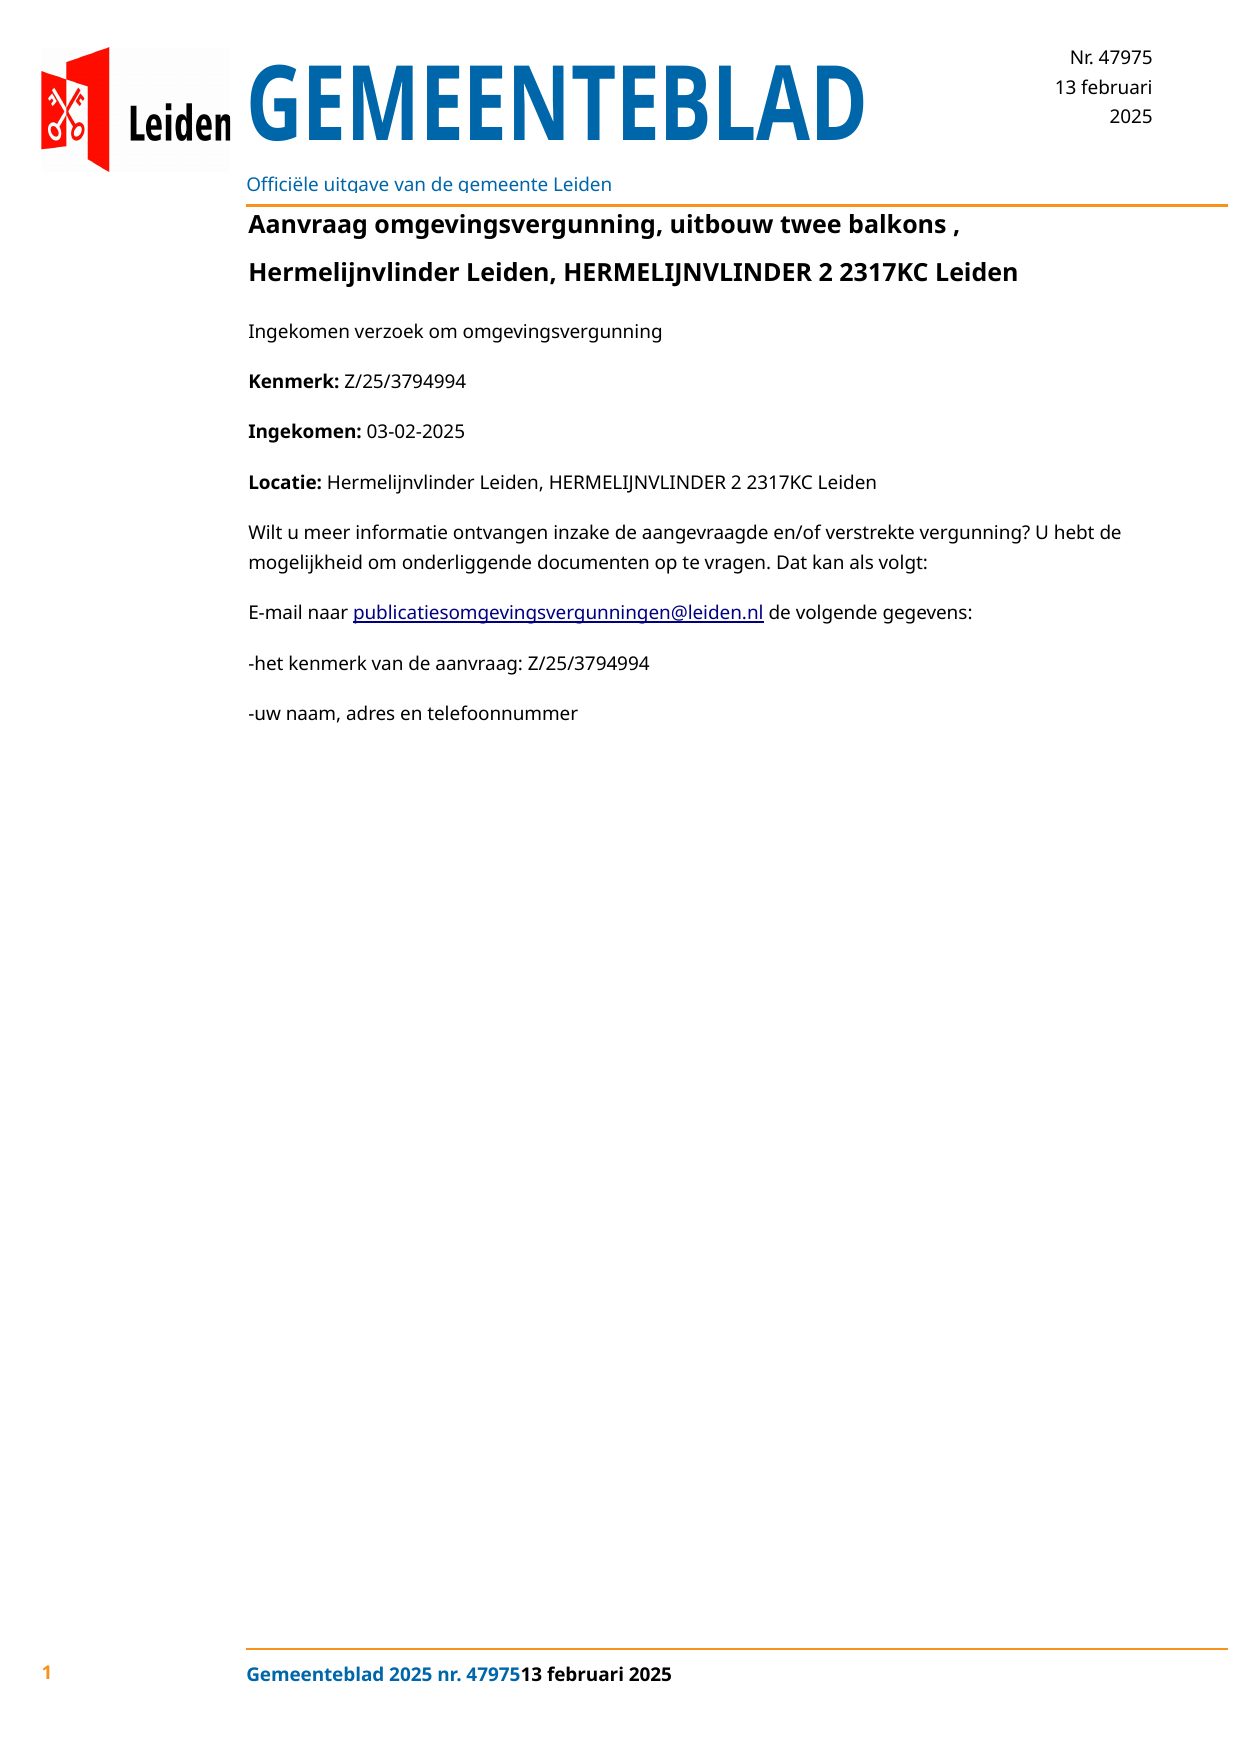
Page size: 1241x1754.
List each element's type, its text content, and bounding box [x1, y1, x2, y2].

text -uw naam, adres en telefoonnummer [248, 700, 1152, 726]
text Ingekomen verzoek om omgevingsvergunning [248, 318, 1152, 344]
text Locatie: Hermelijnvlinder Leiden, HERMELIJNVLINDER 2 2317KC Leiden [248, 469, 1152, 495]
text Ingekomen: 03-02-2025 [248, 419, 1152, 444]
text E-mail naar publicatiesomgevingsvergunningen@leiden.nl de volgende gegevens: [248, 599, 1152, 625]
text Wilt u meer informatie ontvangen inzake de aangevraagde en/of verstrekte vergunning? U hebt de mogelijkheid om onderliggende documenten op te vragen. Dat kan als volgt: [248, 519, 1152, 575]
text Kenmerk: Z/25/3794994 [248, 368, 1152, 394]
picture [41, 47, 231, 172]
text -het kenmerk van de aanvraag: Z/25/3794994 [248, 650, 1152, 676]
text Aanvraag omgevingsvergunning, uitbouw twee balkons , Hermelijnvlinder Leiden, HERMELIJNVLINDER 2 2317KC Leiden [248, 207, 1152, 288]
